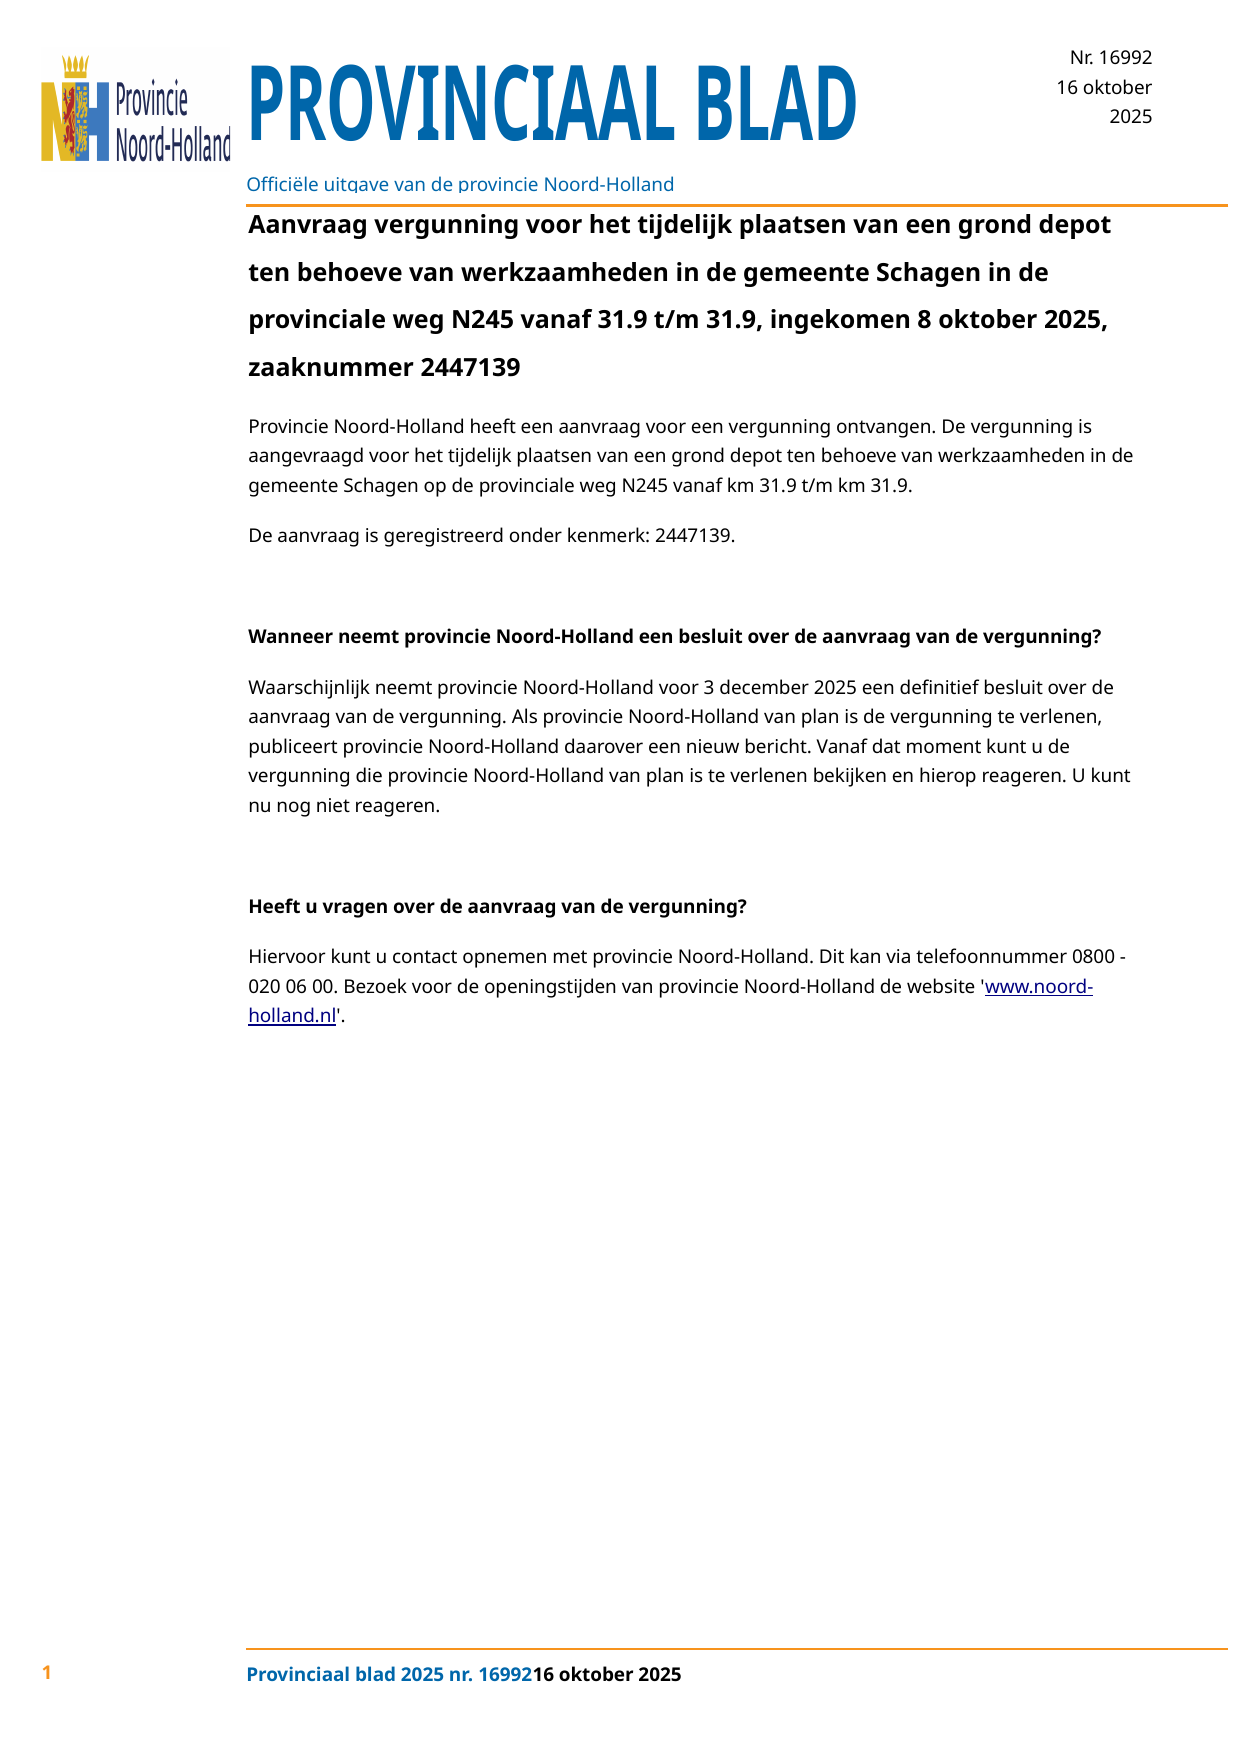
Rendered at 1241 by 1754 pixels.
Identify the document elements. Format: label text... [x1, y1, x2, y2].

text Aanvraag vergunning voor het tijdelijk plaatsen van een grond depot ten behoeve van werkzaamheden in de gemeente Schagen in de provinciale weg N245 vanaf 31.9 t/m 31.9, ingekomen 8 oktober 2025, zaaknummer 2447139 [248, 207, 1152, 384]
text Provincie Noord-Holland heeft een aanvraag voor een vergunning ontvangen. De vergunning is aangevraagd voor het tijdelijk plaatsen van een grond depot ten behoeve van werkzaamheden in de gemeente Schagen op de provinciale weg N245 vanaf km 31.9 t/m km 31.9. [248, 413, 1152, 498]
text Wanneer neemt provincie Noord-Holland een besluit over de aanvraag van de vergunning? [248, 623, 1152, 649]
text Hiervoor kunt u contact opnemen met provincie Noord-Holland. Dit kan via telefoonnummer 0800 - 020 06 00. Bezoek voor de openingstijden van provincie Noord-Holland de website 'www.noord-holland.nl'. [248, 943, 1152, 1028]
text De aanvraag is geregistreerd onder kenmerk: 2447139. [248, 523, 1152, 548]
text Heeft u vragen over de aanvraag van de vergunning? [248, 893, 1152, 919]
text Waarschijnlijk neemt provincie Noord-Holland voor 3 december 2025 een definitief besluit over de aanvraag van de vergunning. Als provincie Noord-Holland van plan is de vergunning te verlenen, publiceert provincie Noord-Holland daarover een nieuw bericht. Vanaf dat moment kunt u de vergunning die provincie Noord-Holland van plan is te verlenen bekijken en hierop reageren. U kunt nu nog niet reageren. [248, 674, 1152, 818]
picture [41, 47, 231, 172]
